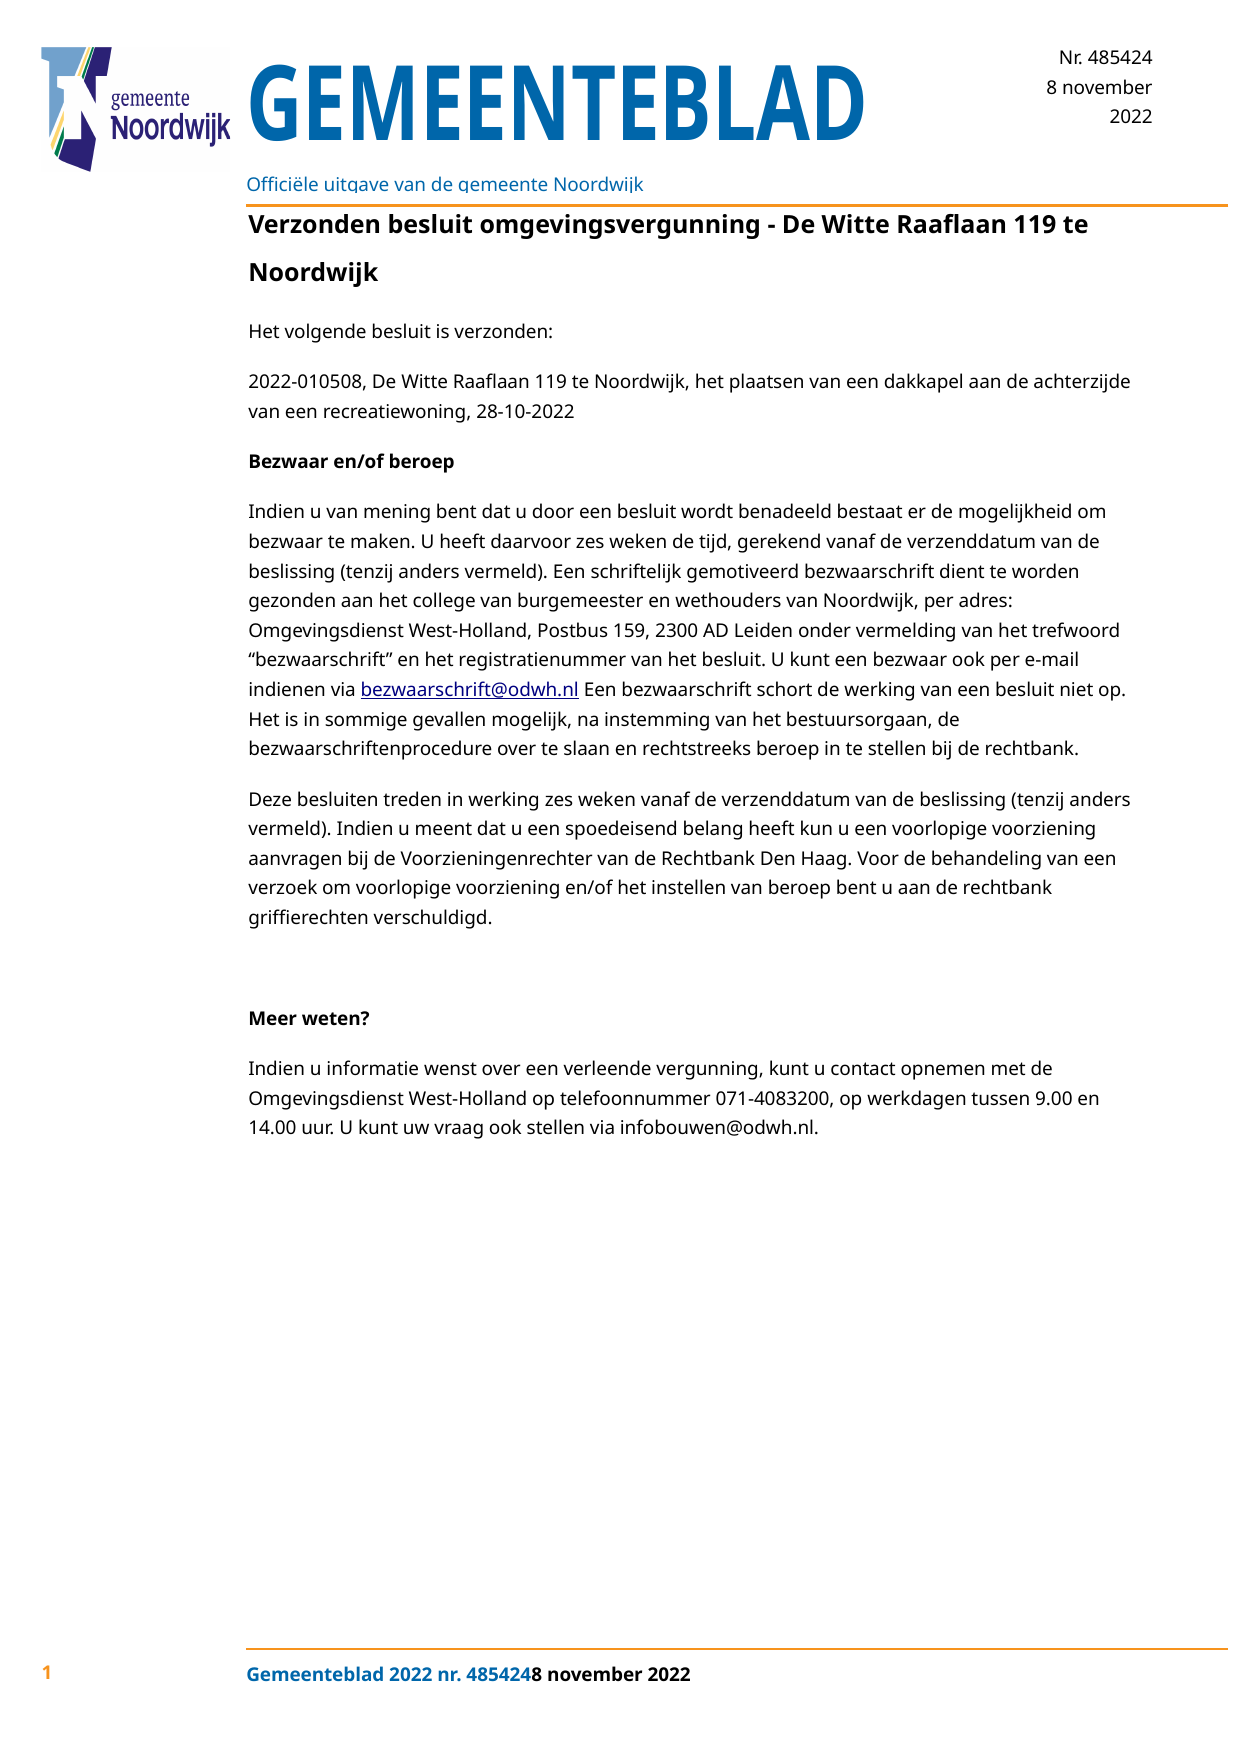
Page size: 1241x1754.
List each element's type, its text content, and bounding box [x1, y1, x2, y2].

text Verzonden besluit omgevingsvergunning - De Witte Raaflaan 119 te Noordwijk [248, 207, 1152, 288]
text Bezwaar en/of beroep [248, 448, 1152, 474]
picture [41, 47, 231, 172]
text Deze besluiten treden in werking zes weken vanaf de verzenddatum van de beslissing (tenzij anders vermeld). Indien u meent dat u een spoedeisend belang heeft kun u een voorlopige voorziening aanvragen bij de Voorzieningenrechter van de Rechtbank Den Haag. Voor de behandeling van een verzoek om voorlopige voorziening en/of het instellen van beroep bent u aan de rechtbank griffierechten verschuldigd. [248, 786, 1152, 930]
text Indien u informatie wenst over een verleende vergunning, kunt u contact opnemen met de Omgevingsdienst West-Holland op telefoonnummer 071-4083200, op werkdagen tussen 9.00 en 14.00 uur. U kunt uw vraag ook stellen via infobouwen@odwh.nl. [248, 1055, 1152, 1140]
text Meer weten? [248, 1005, 1152, 1031]
text Indien u van mening bent dat u door een besluit wordt benadeeld bestaat er de mogelijkheid om bezwaar te maken. U heeft daarvoor zes weken de tijd, gerekend vanaf de verzenddatum van de beslissing (tenzij anders vermeld). Een schriftelijk gemotiveerd bezwaarschrift dient te worden gezonden aan het college van burgemeester en wethouders van Noordwijk, per adres: Omgevingsdienst West-Holland, Postbus 159, 2300 AD Leiden onder vermelding van het trefwoord “bezwaarschrift” en het registratienummer van het besluit. U kunt een bezwaar ook per e-mail indienen via bezwaarschrift@odwh.nl Een bezwaarschrift schort de werking van een besluit niet op. Het is in sommige gevallen mogelijk, na instemming van het bestuursorgaan, de bezwaarschriftenprocedure over te slaan en rechtstreeks beroep in te stellen bij de rechtbank. [248, 499, 1152, 761]
text 2022-010508, De Witte Raaflaan 119 te Noordwijk, het plaatsen van een dakkapel aan de achterzijde van een recreatiewoning, 28-10-2022 [248, 368, 1152, 424]
text Het volgende besluit is verzonden: [248, 318, 1152, 344]
